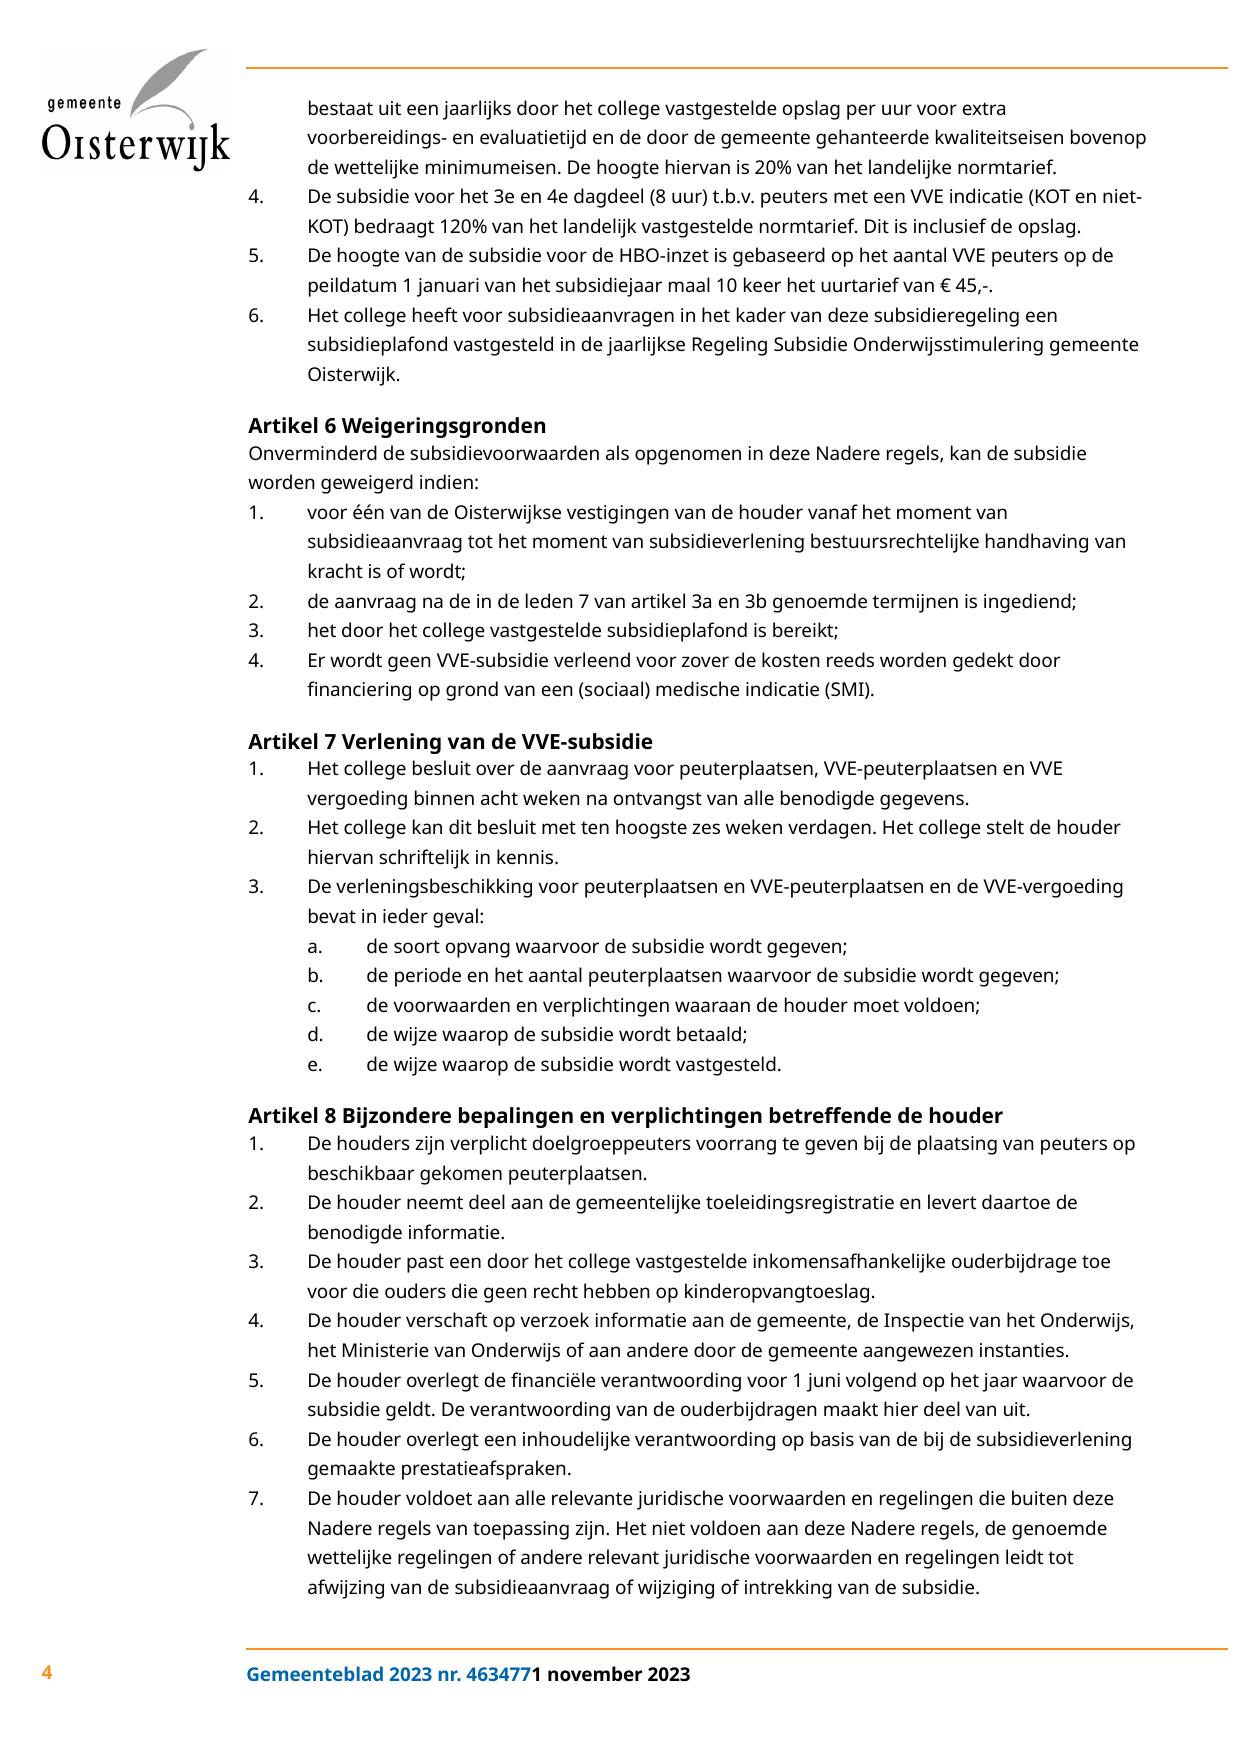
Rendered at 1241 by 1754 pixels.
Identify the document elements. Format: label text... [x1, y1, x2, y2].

list Het college heeft voor subsidieaanvragen in het kader van deze subsidieregeling een subsidieplafond vastgesteld in de jaarlijkse Regeling Subsidie Onderwijsstimulering gemeente Oisterwijk. [248, 302, 1152, 387]
list de wijze waarop de subsidie wordt betaald; [307, 1022, 1152, 1047]
list De hoogte van de subsidie voor de HBO-inzet is gebaseerd op het aantal VVE peuters op de peildatum 1 januari van het subsidiejaar maal 10 keer het uurtarief van € 45,-. [248, 243, 1152, 298]
picture [41, 47, 231, 172]
list De houders zijn verplicht doelgroeppeuters voorrang te geven bij de plaatsing van peuters op beschikbaar gekomen peuterplaatsen. [248, 1130, 1152, 1185]
list Er wordt geen VVE-subsidie verleend voor zover de kosten reeds worden gedekt door financiering op grond van een (sociaal) medische indicatie (SMI). [248, 647, 1152, 702]
list De houder neemt deel aan de gemeentelijke toeleidingsregistratie en levert daartoe de benodigde informatie. [248, 1189, 1152, 1244]
list bestaat uit een jaarlijks door het college vastgestelde opslag per uur voor extra voorbereidings- en evaluatietijd en de door de gemeente gehanteerde kwaliteitseisen bovenop de wettelijke minimumeisen. De hoogte hiervan is 20% van het landelijke normtarief. [248, 95, 1152, 180]
text Artikel 8 Bijzondere bepalingen en verplichtingen betreffende de houder [248, 1102, 1152, 1130]
text Artikel 6 Weigeringsgronden [248, 411, 1152, 440]
list de aanvraag na de in de leden 7 van artikel 3a en 3b genoemde termijnen is ingediend; [248, 588, 1152, 613]
list De subsidie voor het 3e en 4e dagdeel (8 uur) t.b.v. peuters met een VVE indicatie (KOT en niet-KOT) bedraagt 120% van het landelijk vastgestelde normtarief. Dit is inclusief de opslag. [248, 183, 1152, 239]
list De houder past een door het college vastgestelde inkomensafhankelijke ouderbijdrage toe voor die ouders die geen recht hebben op kinderopvangtoeslag. [248, 1248, 1152, 1304]
list de voorwaarden en verplichtingen waaraan de houder moet voldoen; [307, 992, 1152, 1018]
list De houder voldoet aan alle relevante juridische voorwaarden en regelingen die buiten deze Nadere regels van toepassing zijn. Het niet voldoen aan deze Nadere regels, de genoemde wettelijke regelingen of andere relevant juridische voorwaarden en regelingen leidt tot afwijzing van de subsidieaanvraag of wijziging of intrekking van de subsidie. [248, 1485, 1152, 1599]
list voor één van de Oisterwijkse vestigingen van de houder vanaf het moment van subsidieaanvraag tot het moment van subsidieverlening bestuursrechtelijke handhaving van kracht is of wordt; [248, 499, 1152, 584]
text Artikel 7 Verlening van de VVE-subsidie [248, 727, 1152, 755]
list De houder verschaft op verzoek informatie aan de gemeente, de Inspectie van het Onderwijs, het Ministerie van Onderwijs of aan andere door de gemeente aangewezen instanties. [248, 1308, 1152, 1363]
text Onverminderd de subsidievoorwaarden als opgenomen in deze Nadere regels, kan de subsidie worden geweigerd indien: [248, 440, 1152, 495]
list De houder overlegt de financiële verantwoording voor 1 juni volgend op het jaar waarvoor de subsidie geldt. De verantwoording van de ouderbijdragen maakt hier deel van uit. [248, 1367, 1152, 1422]
list Het college besluit over de aanvraag voor peuterplaatsen, VVE-peuterplaatsen en VVE vergoeding binnen acht weken na ontvangst van alle benodigde gegevens. [248, 755, 1152, 811]
list De verleningsbeschikking voor peuterplaatsen en VVE-peuterplaatsen en de VVE-vergoeding bevat in ieder geval: [248, 874, 1152, 929]
list de wijze waarop de subsidie wordt vastgesteld. [307, 1051, 1152, 1077]
list Het college kan dit besluit met ten hoogste zes weken verdagen. Het college stelt de houder hiervan schriftelijk in kennis. [248, 814, 1152, 870]
list de soort opvang waarvoor de subsidie wordt gegeven; [307, 933, 1152, 959]
list De houder overlegt een inhoudelijke verantwoording op basis van de bij de subsidieverlening gemaakte prestatieafspraken. [248, 1426, 1152, 1481]
list het door het college vastgestelde subsidieplafond is bereikt; [248, 617, 1152, 643]
list de periode en het aantal peuterplaatsen waarvoor de subsidie wordt gegeven; [307, 962, 1152, 988]
